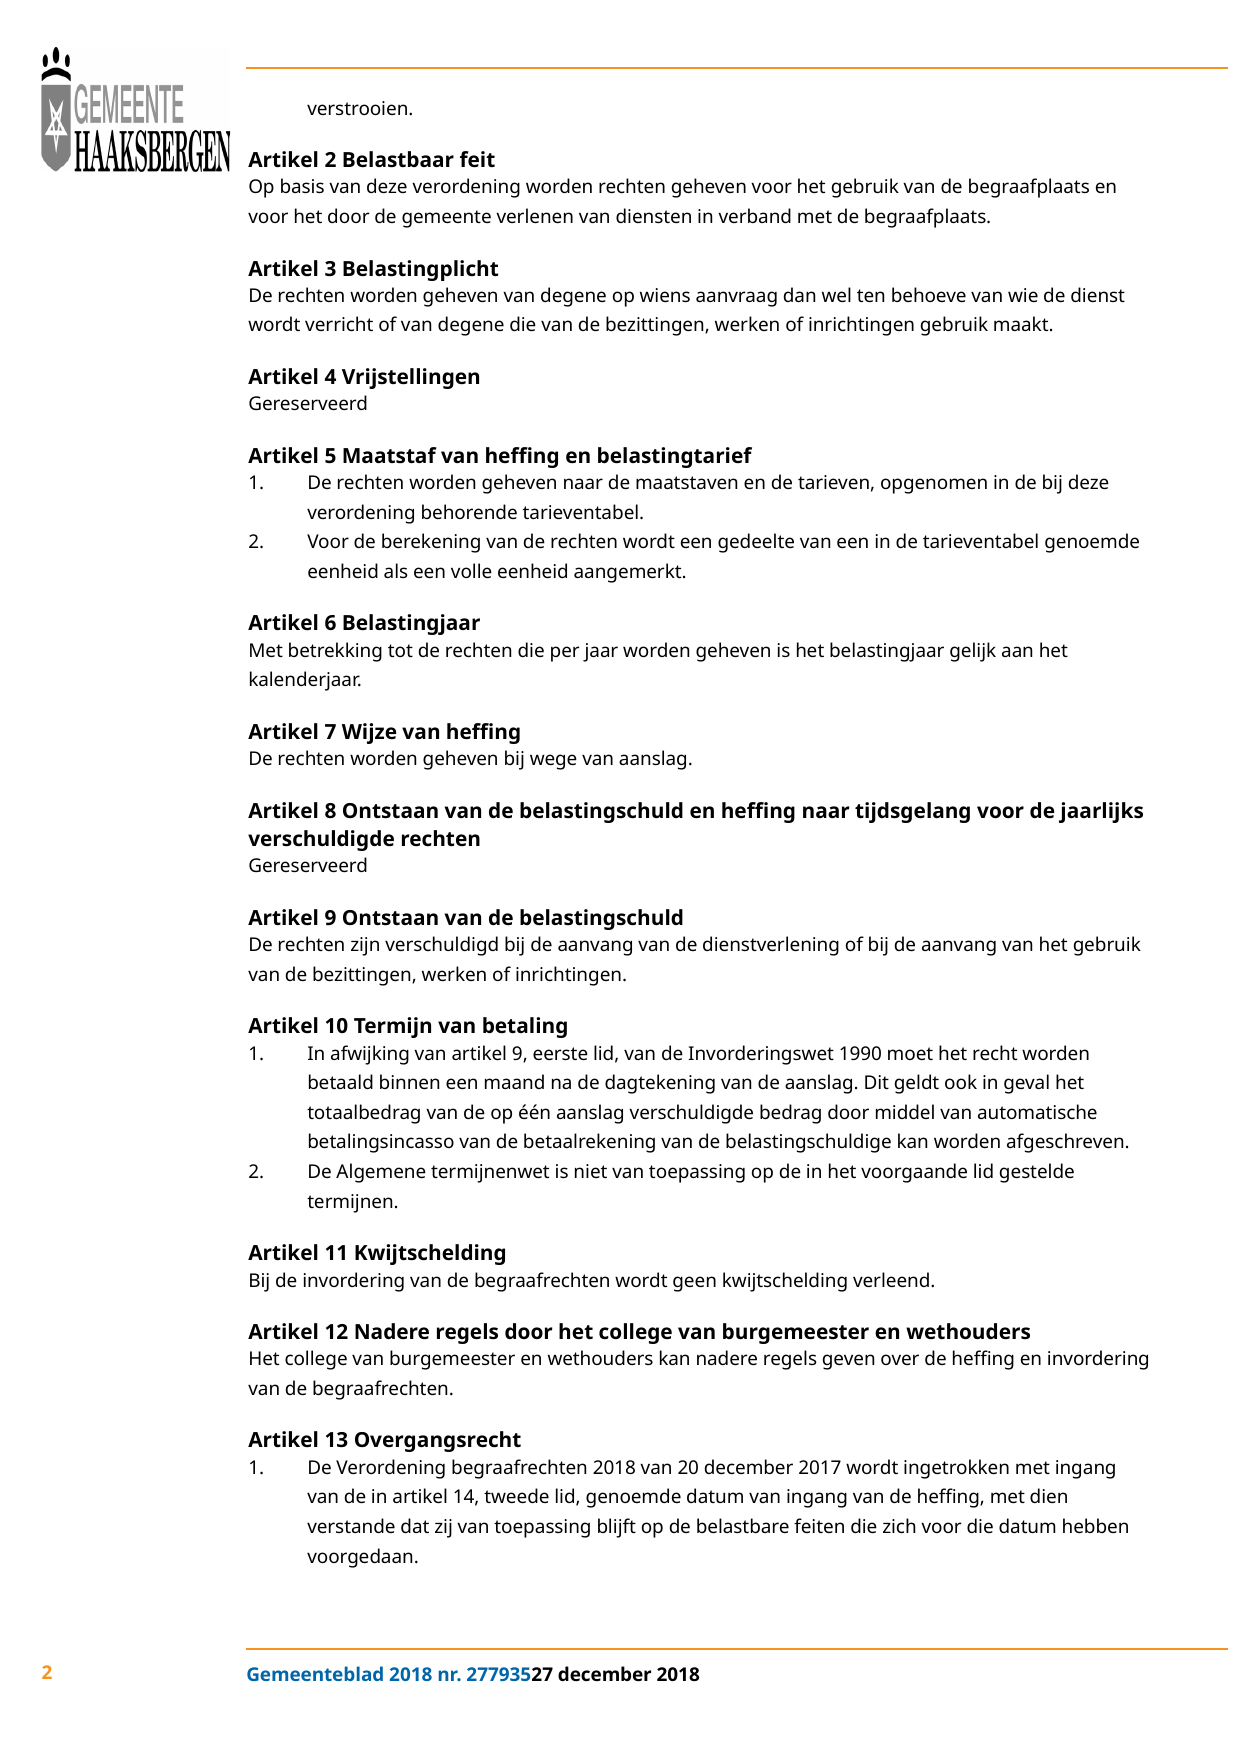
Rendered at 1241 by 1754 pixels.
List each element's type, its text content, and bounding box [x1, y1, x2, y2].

text Op basis van deze verordening worden rechten geheven voor het gebruik van de begraafplaats en voor het door de gemeente verlenen van diensten in verband met de begraafplaats. [248, 174, 1152, 229]
picture [41, 47, 231, 172]
text Artikel 6 Belastingjaar [248, 608, 1152, 637]
text De rechten zijn verschuldigd bij de aanvang van de dienstverlening of bij de aanvang van het gebruik van de bezittingen, werken of inrichtingen. [248, 932, 1152, 987]
list verstrooien. [248, 95, 1152, 121]
text Gereserveerd [248, 391, 1152, 416]
text Artikel 7 Wijze van heffing [248, 717, 1152, 745]
text Artikel 8 Ontstaan van de belastingschuld en heffing naar tijdsgelang voor de jaarlijks verschuldigde rechten [248, 796, 1152, 853]
text Met betrekking tot de rechten die per jaar worden geheven is het belastingjaar gelijk aan het kalenderjaar. [248, 637, 1152, 692]
text Artikel 12 Nadere regels door het college van burgemeester en wethouders [248, 1317, 1152, 1346]
text Artikel 4 Vrijstellingen [248, 362, 1152, 391]
list De Algemene termijnenwet is niet van toepassing op de in het voorgaande lid gestelde termijnen. [248, 1158, 1152, 1214]
text Gereserveerd [248, 853, 1152, 878]
text Artikel 5 Maatstaf van heffing en belastingtarief [248, 441, 1152, 469]
text Artikel 13 Overgangsrecht [248, 1426, 1152, 1454]
text De rechten worden geheven bij wege van aanslag. [248, 745, 1152, 771]
list De rechten worden geheven naar de maatstaven en de tarieven, opgenomen in de bij deze verordening behorende tarieventabel. [248, 469, 1152, 525]
text Artikel 9 Ontstaan van de belastingschuld [248, 903, 1152, 932]
text Artikel 10 Termijn van betaling [248, 1012, 1152, 1040]
list De Verordening begraafrechten 2018 van 20 december 2017 wordt ingetrokken met ingang van de in artikel 14, tweede lid, genoemde datum van ingang van de heffing, met dien verstande dat zij van toepassing blijft op de belastbare feiten die zich voor die datum hebben voorgedaan. [248, 1454, 1152, 1568]
text Bij de invordering van de begraafrechten wordt geen kwijtschelding verleend. [248, 1267, 1152, 1292]
text Het college van burgemeester en wethouders kan nadere regels geven over de heffing en invordering van de begraafrechten. [248, 1346, 1152, 1401]
text Artikel 2 Belastbaar feit [248, 145, 1152, 174]
list In afwijking van artikel 9, eerste lid, van de Invorderingswet 1990 moet het recht worden betaald binnen een maand na de dagtekening van de aanslag. Dit geldt ook in geval het totaalbedrag van de op één aanslag verschuldigde bedrag door middel van automatische betalingsincasso van de betaalrekening van de belastingschuldige kan worden afgeschreven. [248, 1040, 1152, 1154]
text De rechten worden geheven van degene op wiens aanvraag dan wel ten behoeve van wie de dienst wordt verricht of van degene die van de bezittingen, werken of inrichtingen gebruik maakt. [248, 282, 1152, 337]
text Artikel 11 Kwijtschelding [248, 1238, 1152, 1267]
list Voor de berekening van de rechten wordt een gedeelte van een in de tarieventabel genoemde eenheid als een volle eenheid aangemerkt. [248, 528, 1152, 584]
text Artikel 3 Belastingplicht [248, 254, 1152, 282]
